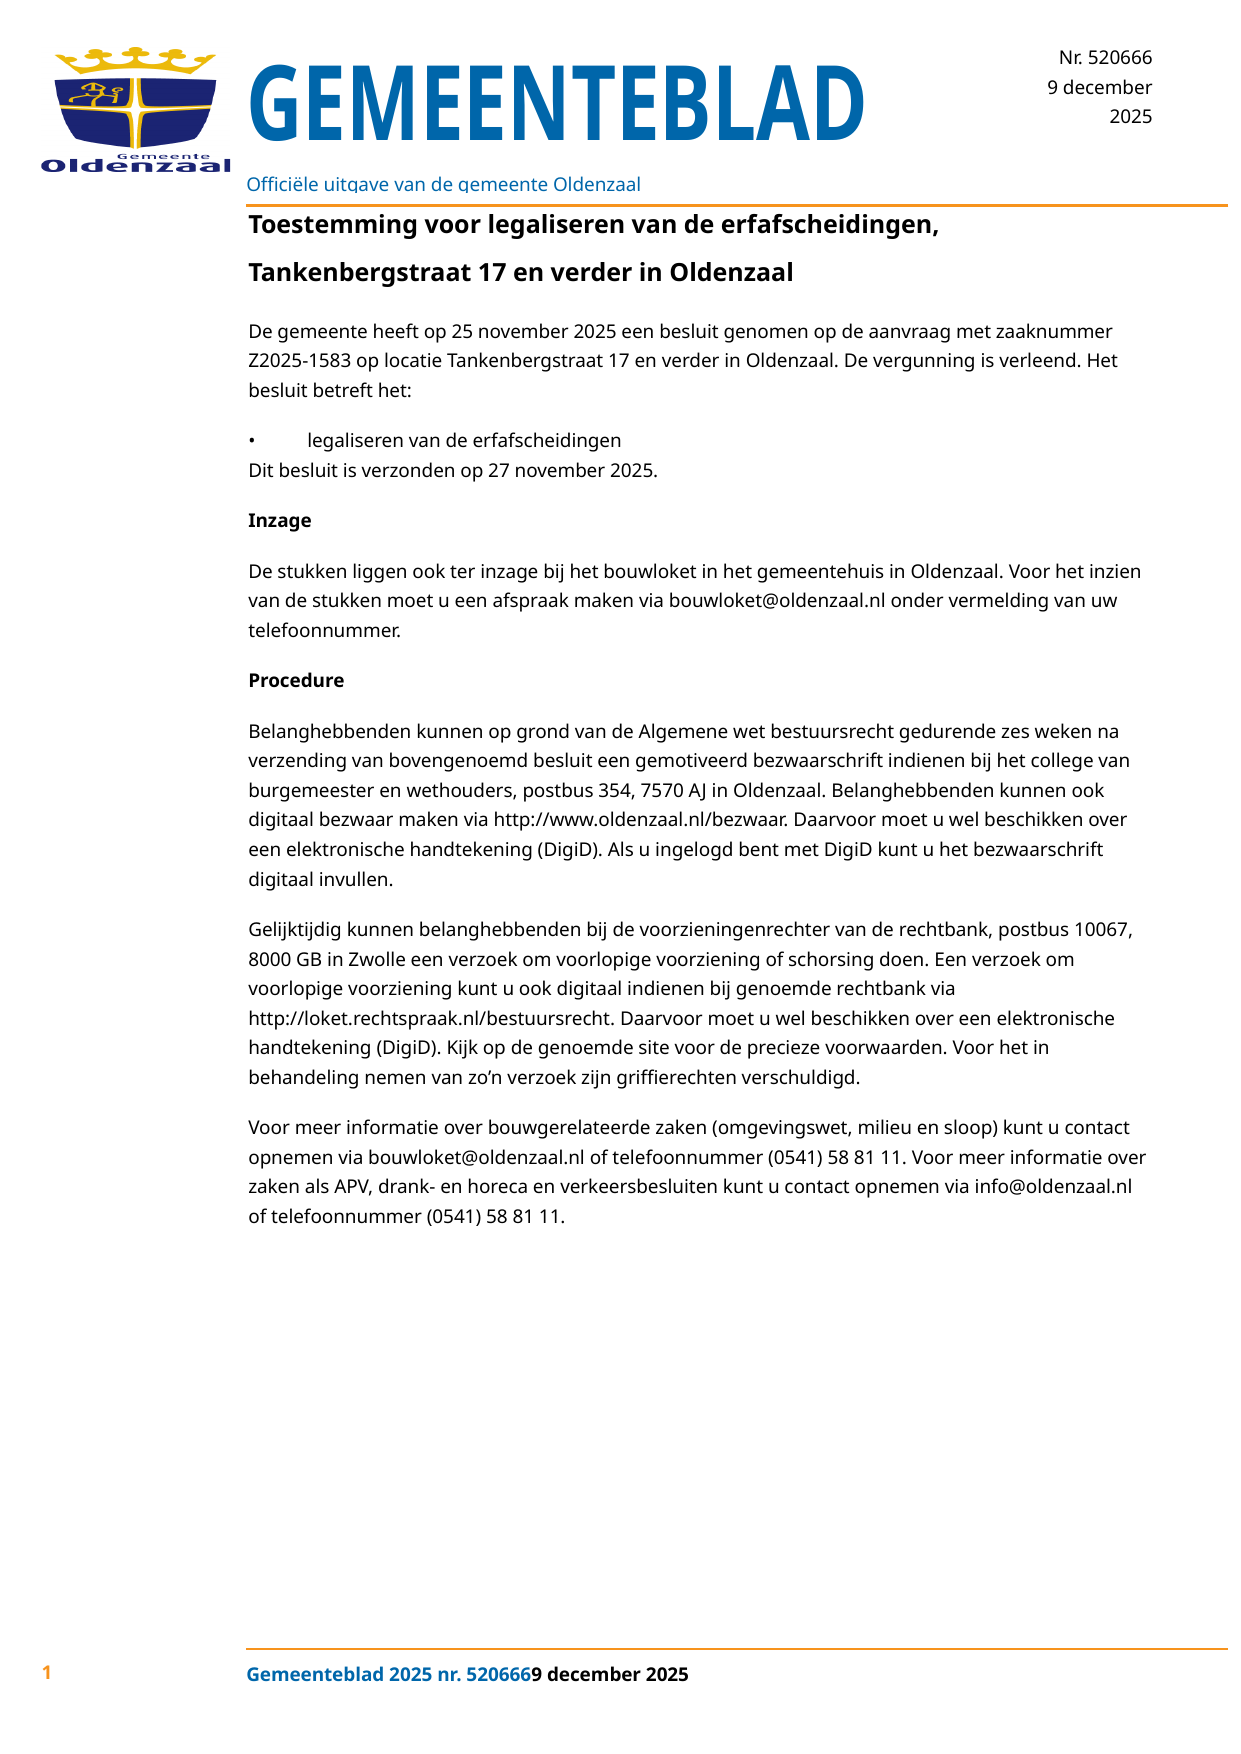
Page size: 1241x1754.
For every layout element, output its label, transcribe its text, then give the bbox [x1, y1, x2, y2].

text Toestemming voor legaliseren van de erfafscheidingen, Tankenbergstraat 17 en verder in Oldenzaal [248, 207, 1152, 288]
text De gemeente heeft op 25 november 2025 een besluit genomen op de aanvraag met zaaknummer Z2025-1583 op locatie Tankenbergstraat 17 en verder in Oldenzaal. De vergunning is verleend. Het besluit betreft het: [248, 318, 1152, 403]
picture [41, 47, 231, 172]
text Voor meer informatie over bouwgerelateerde zaken (omgevingswet, milieu en sloop) kunt u contact opnemen via bouwloket@oldenzaal.nl of telefoonnummer (0541) 58 81 11. Voor meer informatie over zaken als APV, drank- en horeca en verkeersbesluiten kunt u contact opnemen via info@oldenzaal.nl of telefoonnummer (0541) 58 81 11. [248, 1114, 1152, 1229]
text Dit besluit is verzonden op 27 november 2025. [248, 457, 1152, 483]
text De stukken liggen ook ter inzage bij het bouwloket in het gemeentehuis in Oldenzaal. Voor het inzien van de stukken moet u een afspraak maken via bouwloket@oldenzaal.nl onder vermelding van uw telefoonnummer. [248, 558, 1152, 643]
text Belanghebbenden kunnen op grond van de Algemene wet bestuursrecht gedurende zes weken na verzending van bovengenoemd besluit een gemotiveerd bezwaarschrift indienen bij het college van burgemeester en wethouders, postbus 354, 7570 AJ in Oldenzaal. Belanghebbenden kunnen ook digitaal bezwaar maken via http://www.oldenzaal.nl/bezwaar. Daarvoor moet u wel beschikken over een elektronische handtekening (DigiD). Als u ingelogd bent met DigiD kunt u het bezwaarschrift digitaal invullen. [248, 718, 1152, 892]
list legaliseren van de erfafscheidingen [248, 427, 1152, 453]
text Inzage [248, 507, 1152, 533]
text Gelijktijdig kunnen belanghebbenden bij de voorzieningenrechter van de rechtbank, postbus 10067, 8000 GB in Zwolle een verzoek om voorlopige voorziening of schorsing doen. Een verzoek om voorlopige voorziening kunt u ook digitaal indienen bij genoemde rechtbank via http://loket.rechtspraak.nl/bestuursrecht. Daarvoor moet u wel beschikken over een elektronische handtekening (DigiD). Kijk op de genoemde site voor de precieze voorwaarden. Voor het in behandeling nemen van zo’n verzoek zijn griffierechten verschuldigd. [248, 916, 1152, 1090]
text Procedure [248, 667, 1152, 693]
